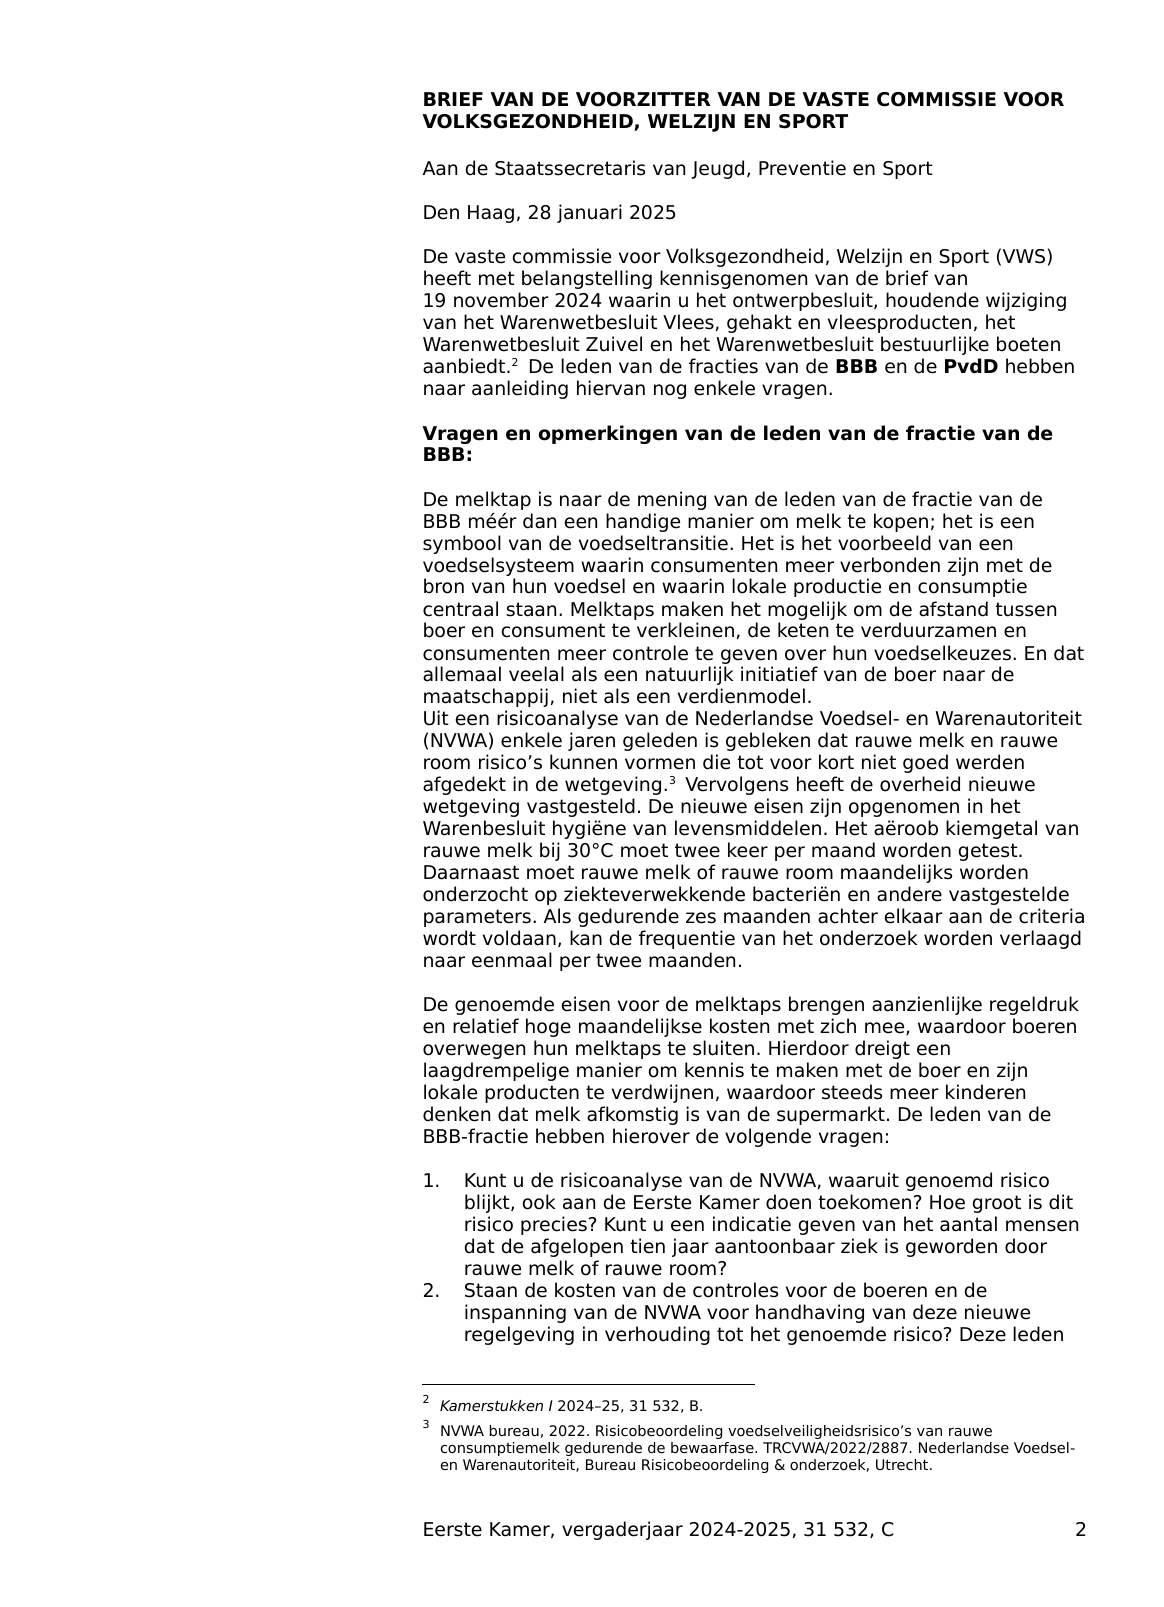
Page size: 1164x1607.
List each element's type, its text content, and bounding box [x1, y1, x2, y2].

text 2. Staan de kosten van de controles voor de boeren en de inspanning van de NVWA voor handhaving van deze nieuwe regelgeving in verhouding tot het genoemde risico? Deze leden [422, 1280, 1087, 1346]
text NVWA bureau, 2022. Risicobeoordeling voedselveiligheidsrisico’s van rauwe consumptiemelk gedurende de bewaarfase. TRCVWA/2022/2887. Nederlandse Voedsel- en Warenautoriteit, Bureau Risicobeoordeling & onderzoek, Utrecht. [422, 1418, 1087, 1474]
text Kamerstukken I 2024–25, 31 532, B. [422, 1393, 1087, 1416]
text De genoemde eisen voor de melktaps brengen aanzienlijke regeldruk en relatief hoge maandelijkse kosten met zich mee, waardoor boeren overwegen hun melktaps te sluiten. Hierdoor dreigt een laagdrempelige manier om kennis te maken met de boer en zijn lokale producten te verdwijnen, waardoor steeds meer kinderen denken dat melk afkomstig is van de supermarkt. De leden van de BBB-fractie hebben hierover de volgende vragen: [422, 994, 1087, 1148]
text De vaste commissie voor Volksgezondheid, Welzijn en Sport (VWS) heeft met belangstelling kennisgenomen van de brief van 19 november 2024 waarin u het ontwerpbesluit, houdende wijziging van het Warenwetbesluit Vlees, gehakt en vleesproducten, het Warenwetbesluit Zuivel en het Warenwetbesluit bestuurlijke boeten aanbiedt. De leden van de fracties van de BBB en de PvdD hebben naar aanleiding hiervan nog enkele vragen. [422, 246, 1087, 400]
text Den Haag, 28 januari 2025 [422, 202, 1087, 224]
text Uit een risicoanalyse van de Nederlandse Voedsel- en Warenautoriteit (NVWA) enkele jaren geleden is gebleken dat rauwe melk en rauwe room risico’s kunnen vormen die tot voor kort niet goed werden afgedekt in de wetgeving. Vervolgens heeft de overheid nieuwe wetgeving vastgesteld. De nieuwe eisen zijn opgenomen in het Warenbesluit hygiëne van levensmiddelen. Het aëroob kiemgetal van rauwe melk bij 30°C moet twee keer per maand worden getest. Daarnaast moet rauwe melk of rauwe room maandelijks worden onderzocht op ziekteverwekkende bacteriën en andere vastgestelde parameters. Als gedurende zes maanden achter elkaar aan de criteria wordt voldaan, kan de frequentie van het onderzoek worden verlaagd naar eenmaal per twee maanden. [422, 708, 1087, 972]
text 1. Kunt u de risicoanalyse van de NVWA, waaruit genoemd risico blijkt, ook aan de Eerste Kamer doen toekomen? Hoe groot is dit risico precies? Kunt u een indicatie geven van het aantal mensen dat de afgelopen tien jaar aantoonbaar ziek is geworden door rauwe melk of rauwe room? [422, 1170, 1087, 1280]
text De melktap is naar de mening van de leden van de fractie van de BBB méér dan een handige manier om melk te kopen; het is een symbool van de voedseltransitie. Het is het voorbeeld van een voedselsysteem waarin consumenten meer verbonden zijn met de bron van hun voedsel en waarin lokale productie en consumptie centraal staan. Melktaps maken het mogelijk om de afstand tussen boer en consument te verkleinen, de keten te verduurzamen en consumenten meer controle te geven over hun voedselkeuzes. En dat allemaal veelal als een natuurlijk initiatief van de boer naar de maatschappij, niet als een verdienmodel. [422, 488, 1087, 708]
subtitle Vragen en opmerkingen van de leden van de fractie van de BBB: [422, 422, 1087, 466]
subtitle BRIEF VAN DE VOORZITTER VAN DE VASTE COMMISSIE VOOR VOLKSGEZONDHEID, WELZIJN EN SPORT [422, 89, 1087, 133]
text Aan de Staatssecretaris van Jeugd, Preventie en Sport [422, 158, 1087, 180]
